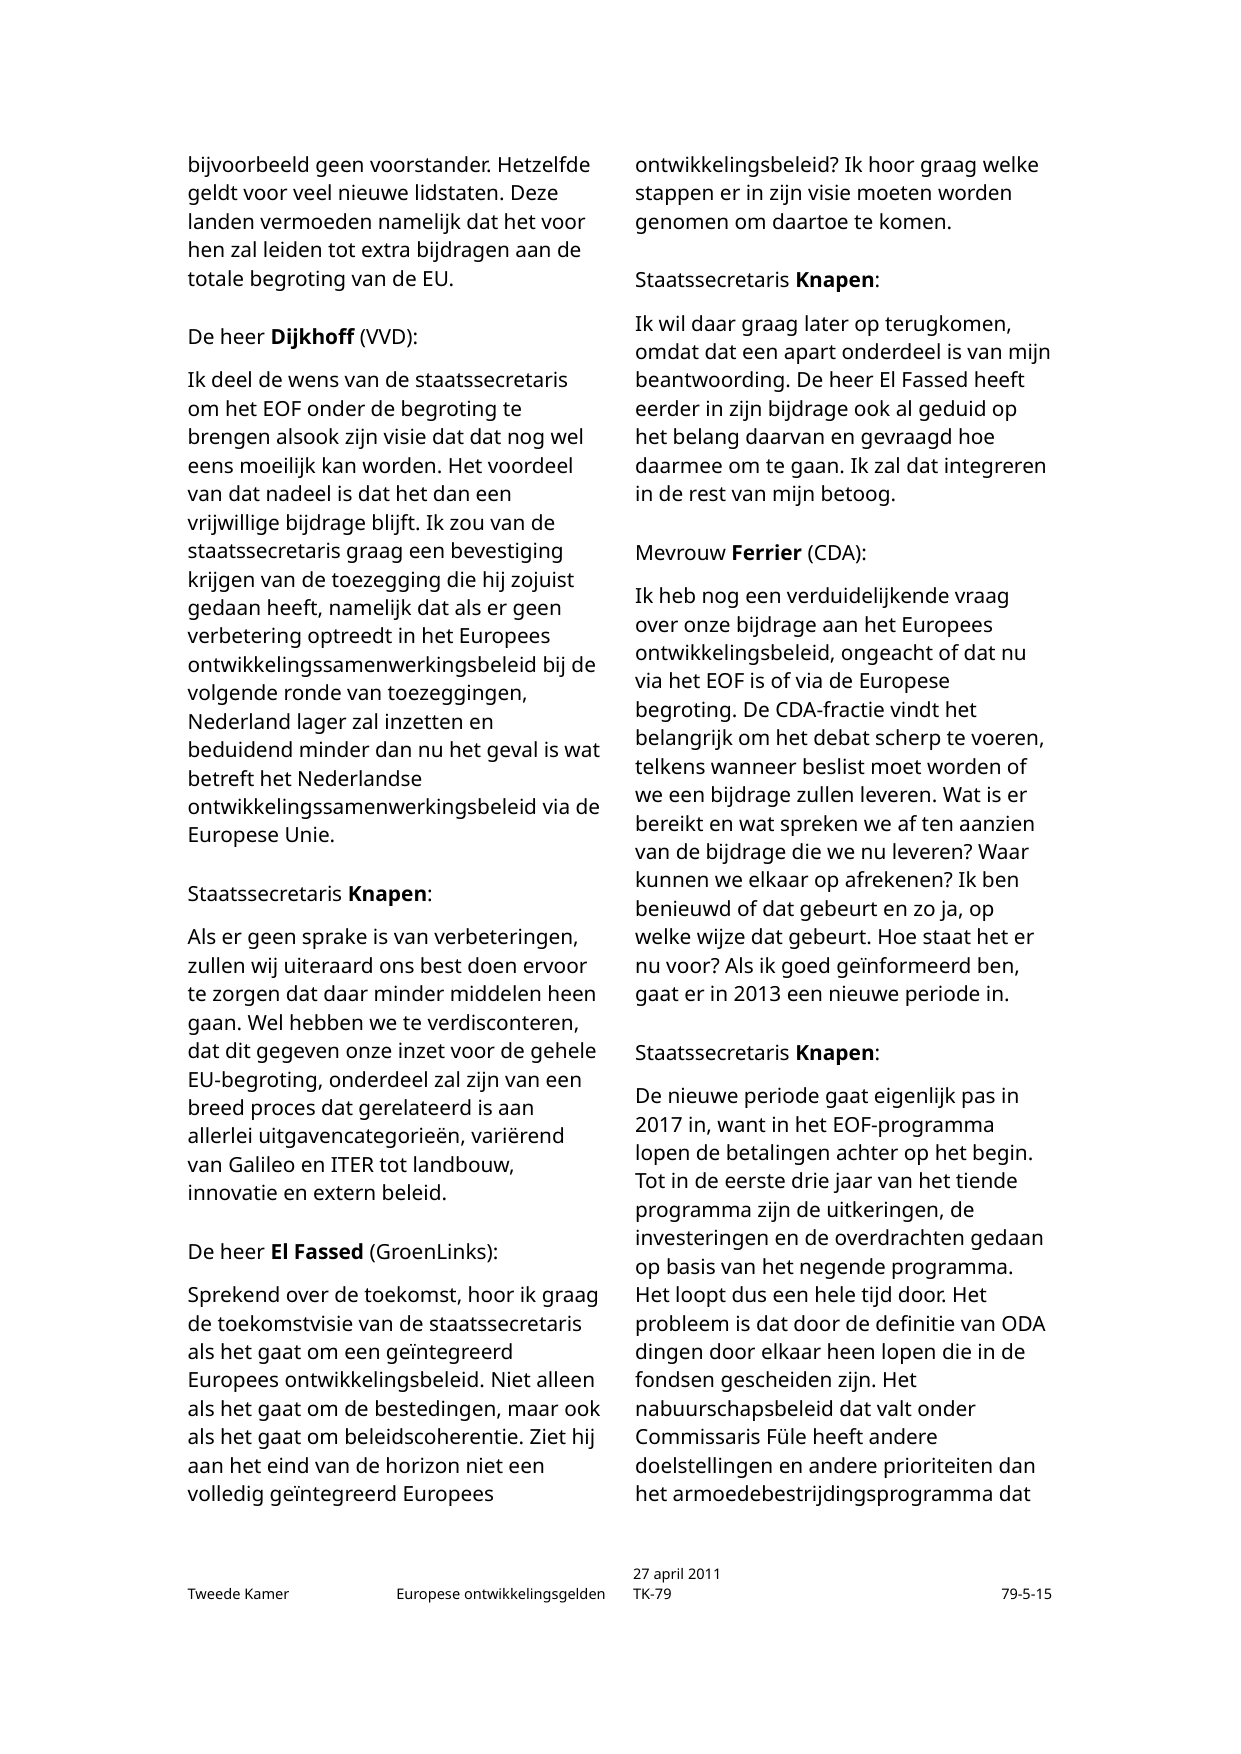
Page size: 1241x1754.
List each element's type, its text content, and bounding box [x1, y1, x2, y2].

text Staatssecretaris Knapen: [635, 265, 1053, 294]
text Ik deel de wens van de staatssecretaris om het EOF onder de begroting te brengen alsook zijn visie dat dat nog wel eens moeilijk kan worden. Het voordeel van dat nadeel is dat het dan een vrijwillige bijdrage blijft. Ik zou van de staatssecretaris graag een bevestiging krijgen van de toezegging die hij zojuist gedaan heeft, namelijk dat als er geen verbetering optreedt in het Europees ontwikkelingssamenwerkingsbeleid bij de volgende ronde van toezeggingen, Nederland lager zal inzetten en beduidend minder dan nu het geval is wat betreft het Nederlandse ontwikkelingssamenwerkingsbeleid via de Europese Unie. [187, 366, 605, 849]
text ontwikkelingsbeleid? Ik hoor graag welke stappen er in zijn visie moeten worden genomen om daartoe te komen. [635, 150, 1053, 235]
text Staatssecretaris Knapen: [187, 879, 605, 907]
text De heer Dijkhoff (VVD): [187, 322, 605, 351]
text Mevrouw Ferrier (CDA): [635, 538, 1053, 566]
text Ik wil daar graag later op terugkomen, omdat dat een apart onderdeel is van mijn beantwoording. De heer El Fassed heeft eerder in zijn bijdrage ook al geduid op het belang daarvan en gevraagd hoe daarmee om te gaan. Ik zal dat integreren in de rest van mijn betoog. [635, 309, 1053, 508]
text Als er geen sprake is van verbeteringen, zullen wij uiteraard ons best doen ervoor te zorgen dat daar minder middelen heen gaan. Wel hebben we te verdisconteren, dat dit gegeven onze inzet voor de gehele EU-begroting, onderdeel zal zijn van een breed proces dat gerelateerd is aan allerlei uitgavencategorieën, variërend van Galileo en ITER tot landbouw, innovatie en extern beleid. [187, 922, 605, 1207]
text Ik heb nog een verduidelijkende vraag over onze bijdrage aan het Europees ontwikkelingsbeleid, ongeacht of dat nu via het EOF is of via de Europese begroting. De CDA-fractie vindt het belangrijk om het debat scherp te voeren, telkens wanneer beslist moet worden of we een bijdrage zullen leveren. Wat is er bereikt en wat spreken we af ten aanzien van de bijdrage die we nu leveren? Waar kunnen we elkaar op afrekenen? Ik ben benieuwd of dat gebeurt en zo ja, op welke wijze dat gebeurt. Hoe staat het er nu voor? Als ik goed geïnformeerd ben, gaat er in 2013 een nieuwe periode in. [635, 581, 1053, 1008]
text bijvoorbeeld geen voorstander. Hetzelfde geldt voor veel nieuwe lidstaten. Deze landen vermoeden namelijk dat het voor hen zal leiden tot extra bijdragen aan de totale begroting van de EU. [187, 150, 605, 292]
text De heer El Fassed (GroenLinks): [187, 1237, 605, 1265]
text Staatssecretaris Knapen: [635, 1038, 1053, 1066]
text De nieuwe periode gaat eigenlijk pas in 2017 in, want in het EOF-programma lopen de betalingen achter op het begin. Tot in de eerste drie jaar van het tiende programma zijn de uitkeringen, de investeringen en de overdrachten gedaan op basis van het negende programma. Het loopt dus een hele tijd door. Het probleem is dat door de definitie van ODA dingen door elkaar heen lopen die in de fondsen gescheiden zijn. Het nabuurschapsbeleid dat valt onder Commissaris Füle heeft andere doelstellingen en andere prioriteiten dan het armoedebestrijdingsprogramma dat [635, 1081, 1053, 1508]
text Sprekend over de toekomst, hoor ik graag de toekomstvisie van de staatssecretaris als het gaat om een geïntegreerd Europees ontwikkelingsbeleid. Niet alleen als het gaat om de bestedingen, maar ook als het gaat om beleidscoherentie. Ziet hij aan het eind van de horizon niet een volledig geïntegreerd Europees [187, 1280, 605, 1508]
